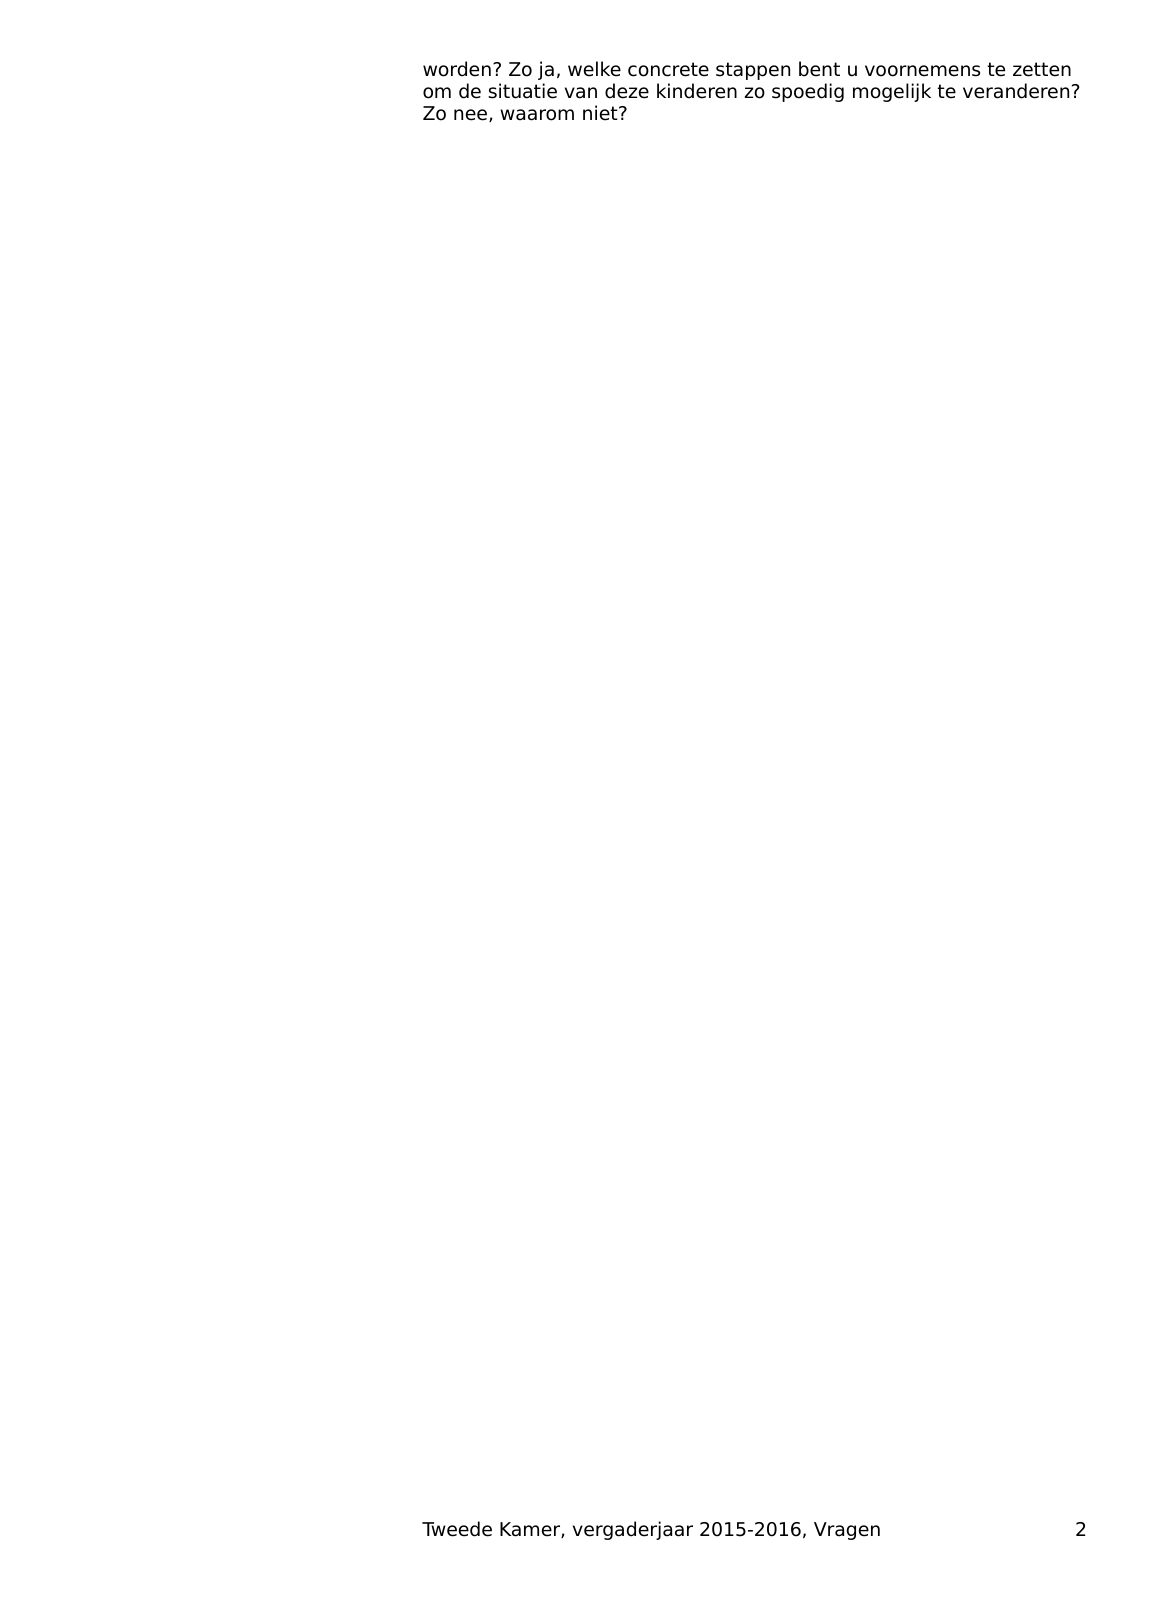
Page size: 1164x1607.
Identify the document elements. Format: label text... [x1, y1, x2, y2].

text worden? Zo ja, welke concrete stappen bent u voornemens te zetten om de situatie van deze kinderen zo spoedig mogelijk te veranderen? Zo nee, waarom niet? [422, 59, 1087, 125]
